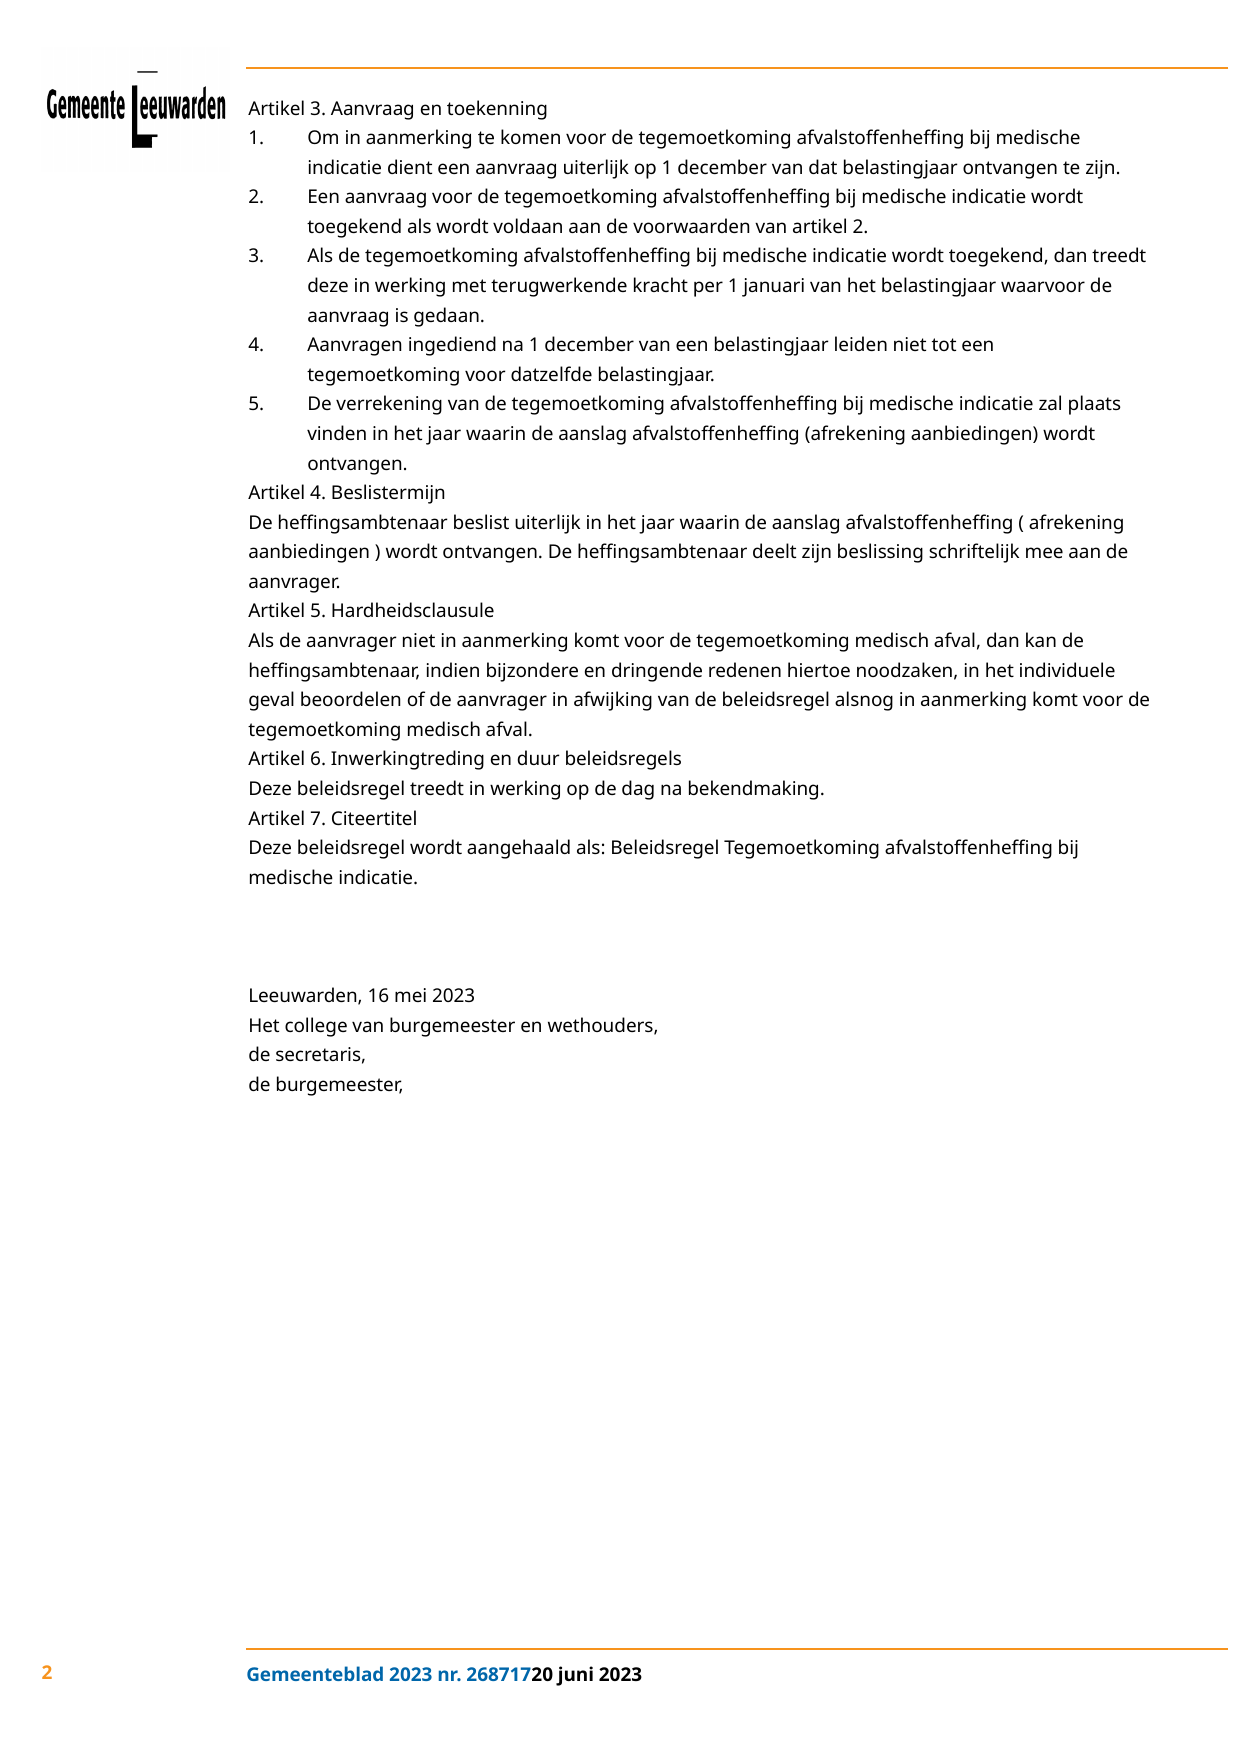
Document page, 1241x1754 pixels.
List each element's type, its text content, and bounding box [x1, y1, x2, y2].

text de secretaris, [248, 1041, 1152, 1067]
text Artikel 5. Hardheidsclausule [248, 598, 1152, 623]
text De heffingsambtenaar beslist uiterlijk in het jaar waarin de aanslag afvalstoffenheffing ( afrekening aanbiedingen ) wordt ontvangen. De heffingsambtenaar deelt zijn beslissing schriftelijk mee aan de aanvrager. [248, 509, 1152, 594]
list De verrekening van de tegemoetkoming afvalstoffenheffing bij medische indicatie zal plaats vinden in het jaar waarin de aanslag afvalstoffenheffing (afrekening aanbiedingen) wordt ontvangen. [248, 391, 1152, 476]
text Als de aanvrager niet in aanmerking komt voor de tegemoetkoming medisch afval, dan kan de heffingsambtenaar, indien bijzondere en dringende redenen hiertoe noodzaken, in het individuele geval beoordelen of de aanvrager in afwijking van de beleidsregel alsnog in aanmerking komt voor de tegemoetkoming medisch afval. [248, 627, 1152, 742]
text de burgemeester, [248, 1071, 1152, 1097]
list Als de tegemoetkoming afvalstoffenheffing bij medische indicatie wordt toegekend, dan treedt deze in werking met terugwerkende kracht per 1 januari van het belastingjaar waarvoor de aanvraag is gedaan. [248, 243, 1152, 328]
text Artikel 6. Inwerkingtreding en duur beleidsregels [248, 746, 1152, 771]
text Artikel 4. Beslistermijn [248, 479, 1152, 505]
text Deze beleidsregel treedt in werking op de dag na bekendmaking. [248, 775, 1152, 801]
text Deze beleidsregel wordt aangehaald als: Beleidsregel Tegemoetkoming afvalstoffenheffing bij medische indicatie. [248, 834, 1152, 890]
list Aanvragen ingediend na 1 december van een belastingjaar leiden niet tot een tegemoetkoming voor datzelfde belastingjaar. [248, 331, 1152, 387]
text Artikel 3. Aanvraag en toekenning [248, 95, 1152, 121]
text Het college van burgemeester en wethouders, [248, 1012, 1152, 1038]
picture [41, 47, 231, 172]
text Artikel 7. Citeertitel [248, 805, 1152, 831]
list Om in aanmerking te komen voor de tegemoetkoming afvalstoffenheffing bij medische indicatie dient een aanvraag uiterlijk op 1 december van dat belastingjaar ontvangen te zijn. [248, 124, 1152, 180]
list Een aanvraag voor de tegemoetkoming afvalstoffenheffing bij medische indicatie wordt toegekend als wordt voldaan aan de voorwaarden van artikel 2. [248, 183, 1152, 239]
text Leeuwarden, 16 mei 2023 [248, 982, 1152, 1008]
